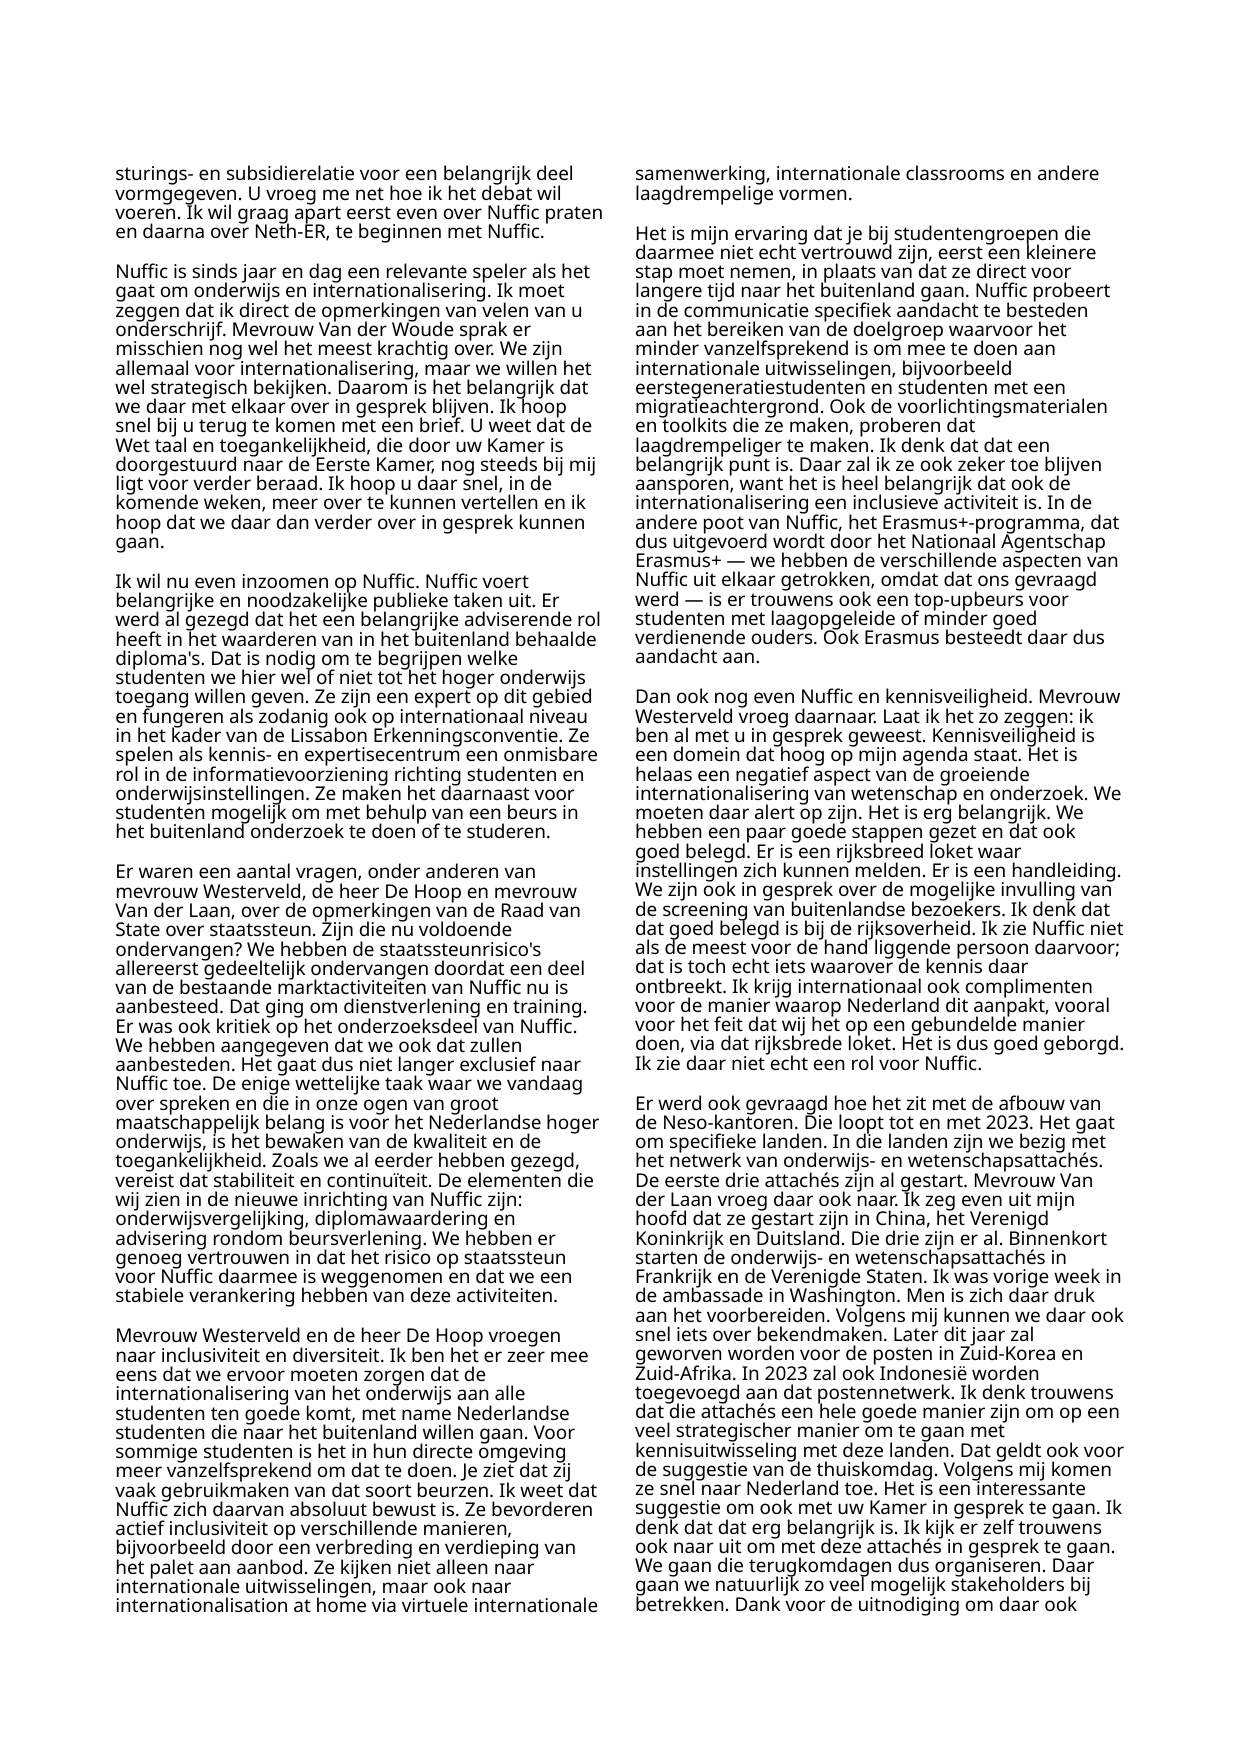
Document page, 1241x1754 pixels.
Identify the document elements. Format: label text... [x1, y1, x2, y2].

text Er waren een aantal vragen, onder anderen van mevrouw Westerveld, de heer De Hoop en mevrouw Van der Laan, over de opmerkingen van de Raad van State over staatssteun. Zijn die nu voldoende ondervangen? We hebben de staatssteunrisico's allereerst gedeeltelijk ondervangen doordat een deel van de bestaande marktactiviteiten van Nuffic nu is aanbesteed. Dat ging om dienstverlening en training. Er was ook kritiek op het onderzoeksdeel van Nuffic. We hebben aangegeven dat we ook dat zullen aanbesteden. Het gaat dus niet langer exclusief naar Nuffic toe. De enige wettelijke taak waar we vandaag over spreken en die in onze ogen van groot maatschappelijk belang is voor het Nederlandse hoger onderwijs, is het bewaken van de kwaliteit en de toegankelijkheid. Zoals we al eerder hebben gezegd, vereist dat stabiliteit en continuïteit. De elementen die wij zien in de nieuwe inrichting van Nuffic zijn: onderwijsvergelijking, diplomawaardering en advisering rondom beursverlening. We hebben er genoeg vertrouwen in dat het risico op staatssteun voor Nuffic daarmee is weggenomen en dat we een stabiele verankering hebben van deze activiteiten. [115, 863, 605, 1307]
text Ik wil nu even inzoomen op Nuffic. Nuffic voert belangrijke en noodzakelijke publieke taken uit. Er werd al gezegd dat het een belangrijke adviserende rol heeft in het waarderen van in het buitenland behaalde diploma's. Dat is nodig om te begrijpen welke studenten we hier wel of niet tot het hoger onderwijs toegang willen geven. Ze zijn een expert op dit gebied en fungeren als zodanig ook op internationaal niveau in het kader van de Lissabon Erkenningsconventie. Ze spelen als kennis- en expertisecentrum een onmisbare rol in de informatievoorziening richting studenten en onderwijsinstellingen. Ze maken het daarnaast voor studenten mogelijk om met behulp van een beurs in het buitenland onderzoek te doen of te studeren. [115, 573, 605, 843]
text samenwerking, internationale classrooms en andere laagdrempelige vormen. [635, 165, 1125, 204]
text Mevrouw Westerveld en de heer De Hoop vroegen naar inclusiviteit en diversiteit. Ik ben het er zeer mee eens dat we ervoor moeten zorgen dat de internationalisering van het onderwijs aan alle studenten ten goede komt, met name Nederlandse studenten die naar het buitenland willen gaan. Voor sommige studenten is het in hun directe omgeving meer vanzelfsprekend om dat te doen. Je ziet dat zij vaak gebruikmaken van dat soort beurzen. Ik weet dat Nuffic zich daarvan absoluut bewust is. Ze bevorderen actief inclusiviteit op verschillende manieren, bijvoorbeeld door een verbreding en verdieping van het palet aan aanbod. Ze kijken niet alleen naar internationale uitwisselingen, maar ook naar internationalisation at home via virtuele internationale [115, 1327, 605, 1616]
text Dan ook nog even Nuffic en kennisveiligheid. Mevrouw Westerveld vroeg daarnaar. Laat ik het zo zeggen: ik ben al met u in gesprek geweest. Kennisveiligheid is een domein dat hoog op mijn agenda staat. Het is helaas een negatief aspect van de groeiende internationalisering van wetenschap en onderzoek. We moeten daar alert op zijn. Het is erg belangrijk. We hebben een paar goede stappen gezet en dat ook goed belegd. Er is een rijksbreed loket waar instellingen zich kunnen melden. Er is een handleiding. We zijn ook in gesprek over de mogelijke invulling van de screening van buitenlandse bezoekers. Ik denk dat dat goed belegd is bij de rijksoverheid. Ik zie Nuffic niet als de meest voor de hand liggende persoon daarvoor; dat is toch echt iets waarover de kennis daar ontbreekt. Ik krijg internationaal ook complimenten voor de manier waarop Nederland dit aanpakt, vooral voor het feit dat wij het op een gebundelde manier doen, via dat rijksbrede loket. Het is dus goed geborgd. Ik zie daar niet echt een rol voor Nuffic. [635, 688, 1125, 1074]
text sturings- en subsidierelatie voor een belangrijk deel vormgegeven. U vroeg me net hoe ik het debat wil voeren. Ik wil graag apart eerst even over Nuffic praten en daarna over Neth-ER, te beginnen met Nuffic. [115, 165, 605, 242]
text Nuffic is sinds jaar en dag een relevante speler als het gaat om onderwijs en internationalisering. Ik moet zeggen dat ik direct de opmerkingen van velen van u onderschrijf. Mevrouw Van der Woude sprak er misschien nog wel het meest krachtig over. We zijn allemaal voor internationalisering, maar we willen het wel strategisch bekijken. Daarom is het belangrijk dat we daar met elkaar over in gesprek blijven. Ik hoop snel bij u terug te komen met een brief. U weet dat de Wet taal en toegankelijkheid, die door uw Kamer is doorgestuurd naar de Eerste Kamer, nog steeds bij mij ligt voor verder beraad. Ik hoop u daar snel, in de komende weken, meer over te kunnen vertellen en ik hoop dat we daar dan verder over in gesprek kunnen gaan. [115, 263, 605, 552]
text Er werd ook gevraagd hoe het zit met de afbouw van de Neso-kantoren. Die loopt tot en met 2023. Het gaat om specifieke landen. In die landen zijn we bezig met het netwerk van onderwijs- en wetenschapsattachés. De eerste drie attachés zijn al gestart. Mevrouw Van der Laan vroeg daar ook naar. Ik zeg even uit mijn hoofd dat ze gestart zijn in China, het Verenigd Koninkrijk en Duitsland. Die drie zijn er al. Binnenkort starten de onderwijs- en wetenschapsattachés in Frankrijk en de Verenigde Staten. Ik was vorige week in de ambassade in Washington. Men is zich daar druk aan het voorbereiden. Volgens mij kunnen we daar ook snel iets over bekendmaken. Later dit jaar zal geworven worden voor de posten in Zuid-Korea en Zuid-Afrika. In 2023 zal ook Indonesië worden toegevoegd aan dat postennetwerk. Ik denk trouwens dat die attachés een hele goede manier zijn om op een veel strategischer manier om te gaan met kennisuitwisseling met deze landen. Dat geldt ook voor de suggestie van de thuiskomdag. Volgens mij komen ze snel naar Nederland toe. Het is een interessante suggestie om ook met uw Kamer in gesprek te gaan. Ik denk dat dat erg belangrijk is. Ik kijk er zelf trouwens ook naar uit om met deze attachés in gesprek te gaan. We gaan die terugkomdagen dus organiseren. Daar gaan we natuurlijk zo veel mogelijk stakeholders bij betrekken. Dank voor de uitnodiging om daar ook [635, 1095, 1125, 1615]
text Het is mijn ervaring dat je bij studentengroepen die daarmee niet echt vertrouwd zijn, eerst een kleinere stap moet nemen, in plaats van dat ze direct voor langere tijd naar het buitenland gaan. Nuffic probeert in de communicatie specifiek aandacht te besteden aan het bereiken van de doelgroep waarvoor het minder vanzelfsprekend is om mee te doen aan internationale uitwisselingen, bijvoorbeeld eerstegeneratiestudenten en studenten met een migratieachtergrond. Ook de voorlichtingsmaterialen en toolkits die ze maken, proberen dat laagdrempeliger te maken. Ik denk dat dat een belangrijk punt is. Daar zal ik ze ook zeker toe blijven aansporen, want het is heel belangrijk dat ook de internationalisering een inclusieve activiteit is. In de andere poot van Nuffic, het Erasmus+-programma, dat dus uitgevoerd wordt door het Nationaal Agentschap Erasmus+ — we hebben de verschillende aspecten van Nuffic uit elkaar getrokken, omdat dat ons gevraagd werd — is er trouwens ook een top-upbeurs voor studenten met laagopgeleide of minder goed verdienende ouders. Ook Erasmus besteedt daar dus aandacht aan. [635, 224, 1125, 668]
